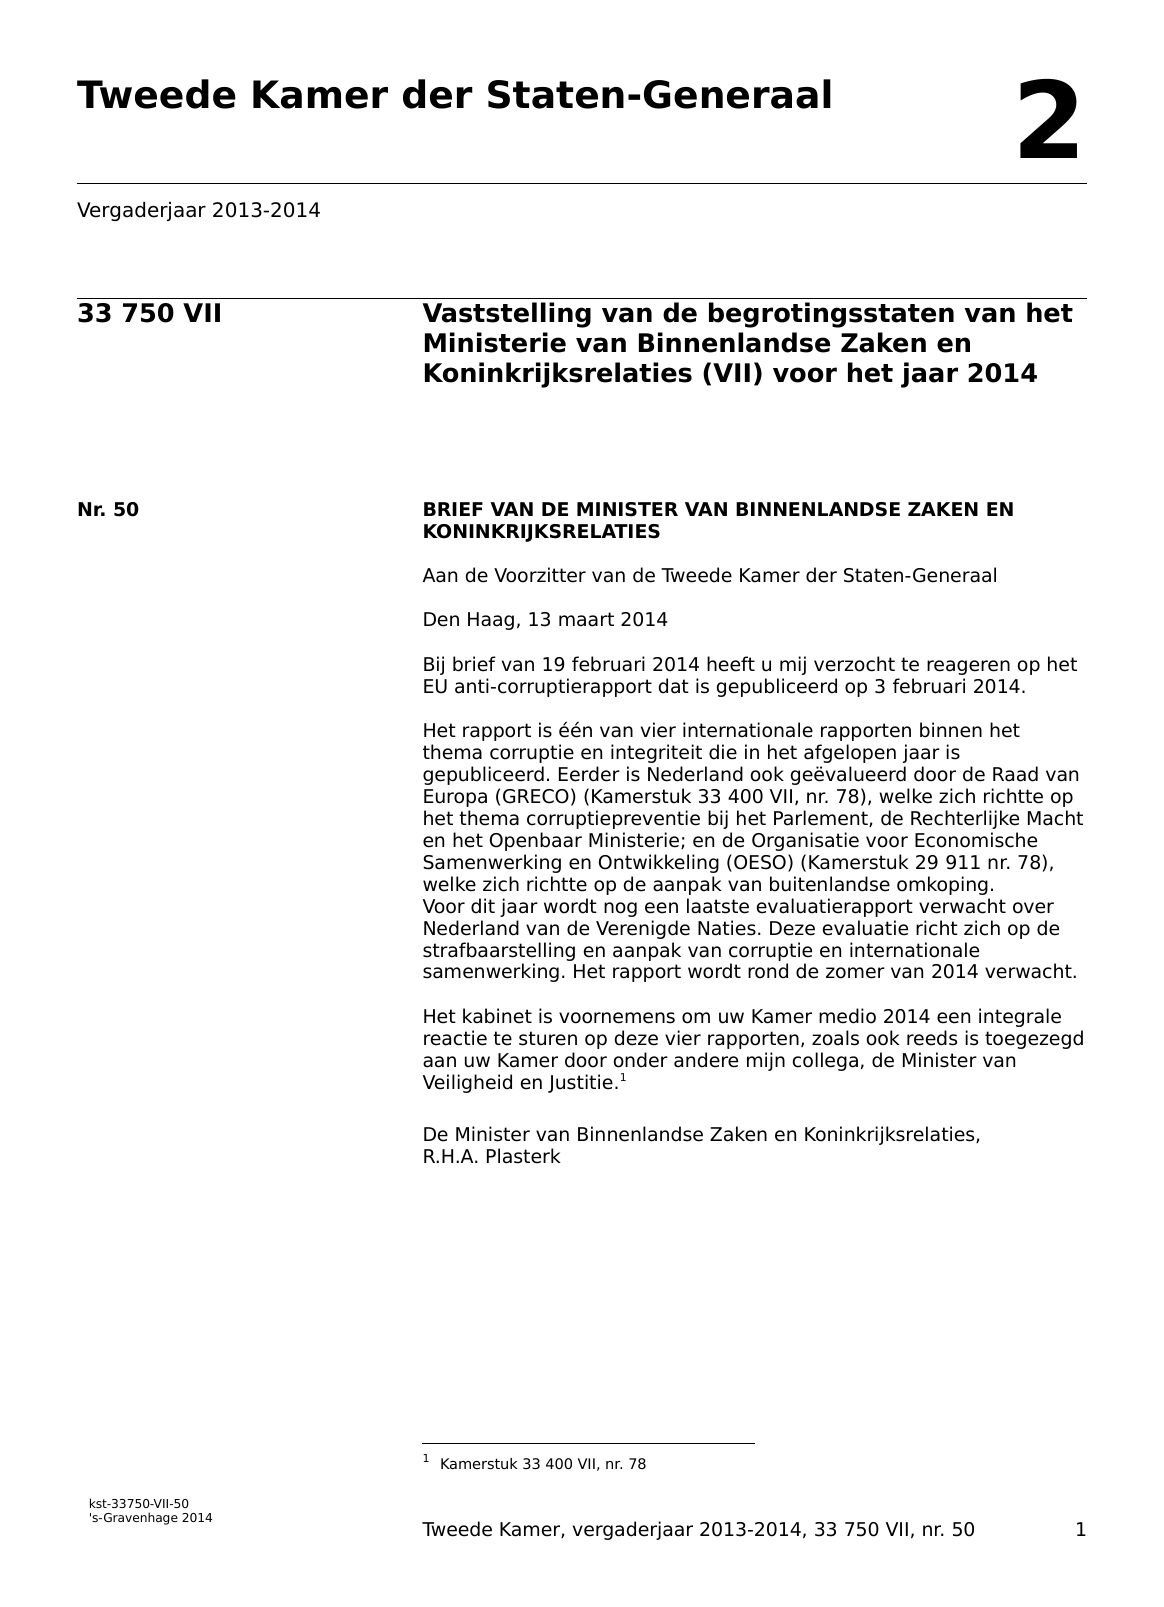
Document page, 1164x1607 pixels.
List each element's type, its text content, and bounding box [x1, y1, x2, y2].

text 's-Gravenhage 2014 [88, 1511, 323, 1525]
table_header Tweede Kamer der Staten-Generaal [77, 59, 886, 183]
subtitle 33 750 VII Vaststelling van de begrotingsstaten van het Ministerie van Binnenlandse Zaken en Koninkrijksrelaties (VII) voor het jaar 2014 [77, 299, 1087, 388]
subtitle Nr. 50 BRIEF VAN DE MINISTER VAN BINNENLANDSE ZAKEN EN KONINKRIJKSRELATIES [77, 499, 1087, 543]
table_header 2 [886, 59, 1087, 183]
text Bij brief van 19 februari 2014 heeft u mij verzocht te reageren op het EU anti-corruptierapport dat is gepubliceerd op 3 februari 2014. [422, 653, 1087, 697]
text De Minister van Binnenlandse Zaken en Koninkrijksrelaties, R.H.A. Plasterk [422, 1123, 1087, 1167]
text Het rapport is één van vier internationale rapporten binnen het thema corruptie en integriteit die in het afgelopen jaar is gepubliceerd. Eerder is Nederland ook geëvalueerd door de Raad van Europa (GRECO) (Kamerstuk 33 400 VII, nr. 78), welke zich richtte op het thema corruptiepreventie bij het Parlement, de Rechterlijke Macht en het Openbaar Ministerie; en de Organisatie voor Economische Samenwerking en Ontwikkeling (OESO) (Kamerstuk 29 911 nr. 78), welke zich richtte op de aanpak van buitenlandse omkoping. [422, 720, 1087, 896]
text Het kabinet is voornemens om uw Kamer medio 2014 een integrale reactie te sturen op deze vier rapporten, zoals ook reeds is toegezegd aan uw Kamer door onder andere mijn collega, de Minister van Veiligheid en Justitie. [422, 1006, 1087, 1093]
text Aan de Voorzitter van de Tweede Kamer der Staten-Generaal [422, 565, 1087, 587]
text Voor dit jaar wordt nog een laatste evaluatierapport verwacht over Nederland van de Verenigde Naties. Deze evaluatie richt zich op de strafbaarstelling en aanpak van corruptie en internationale samenwerking. Het rapport wordt rond de zomer van 2014 verwacht. [422, 896, 1087, 983]
text kst-33750-VII-50 [88, 1497, 323, 1511]
text Kamerstuk 33 400 VII, nr. 78 [422, 1452, 1087, 1474]
table_cell Vergaderjaar 2013-2014 [77, 184, 1087, 298]
text Den Haag, 13 maart 2014 [422, 609, 1087, 631]
